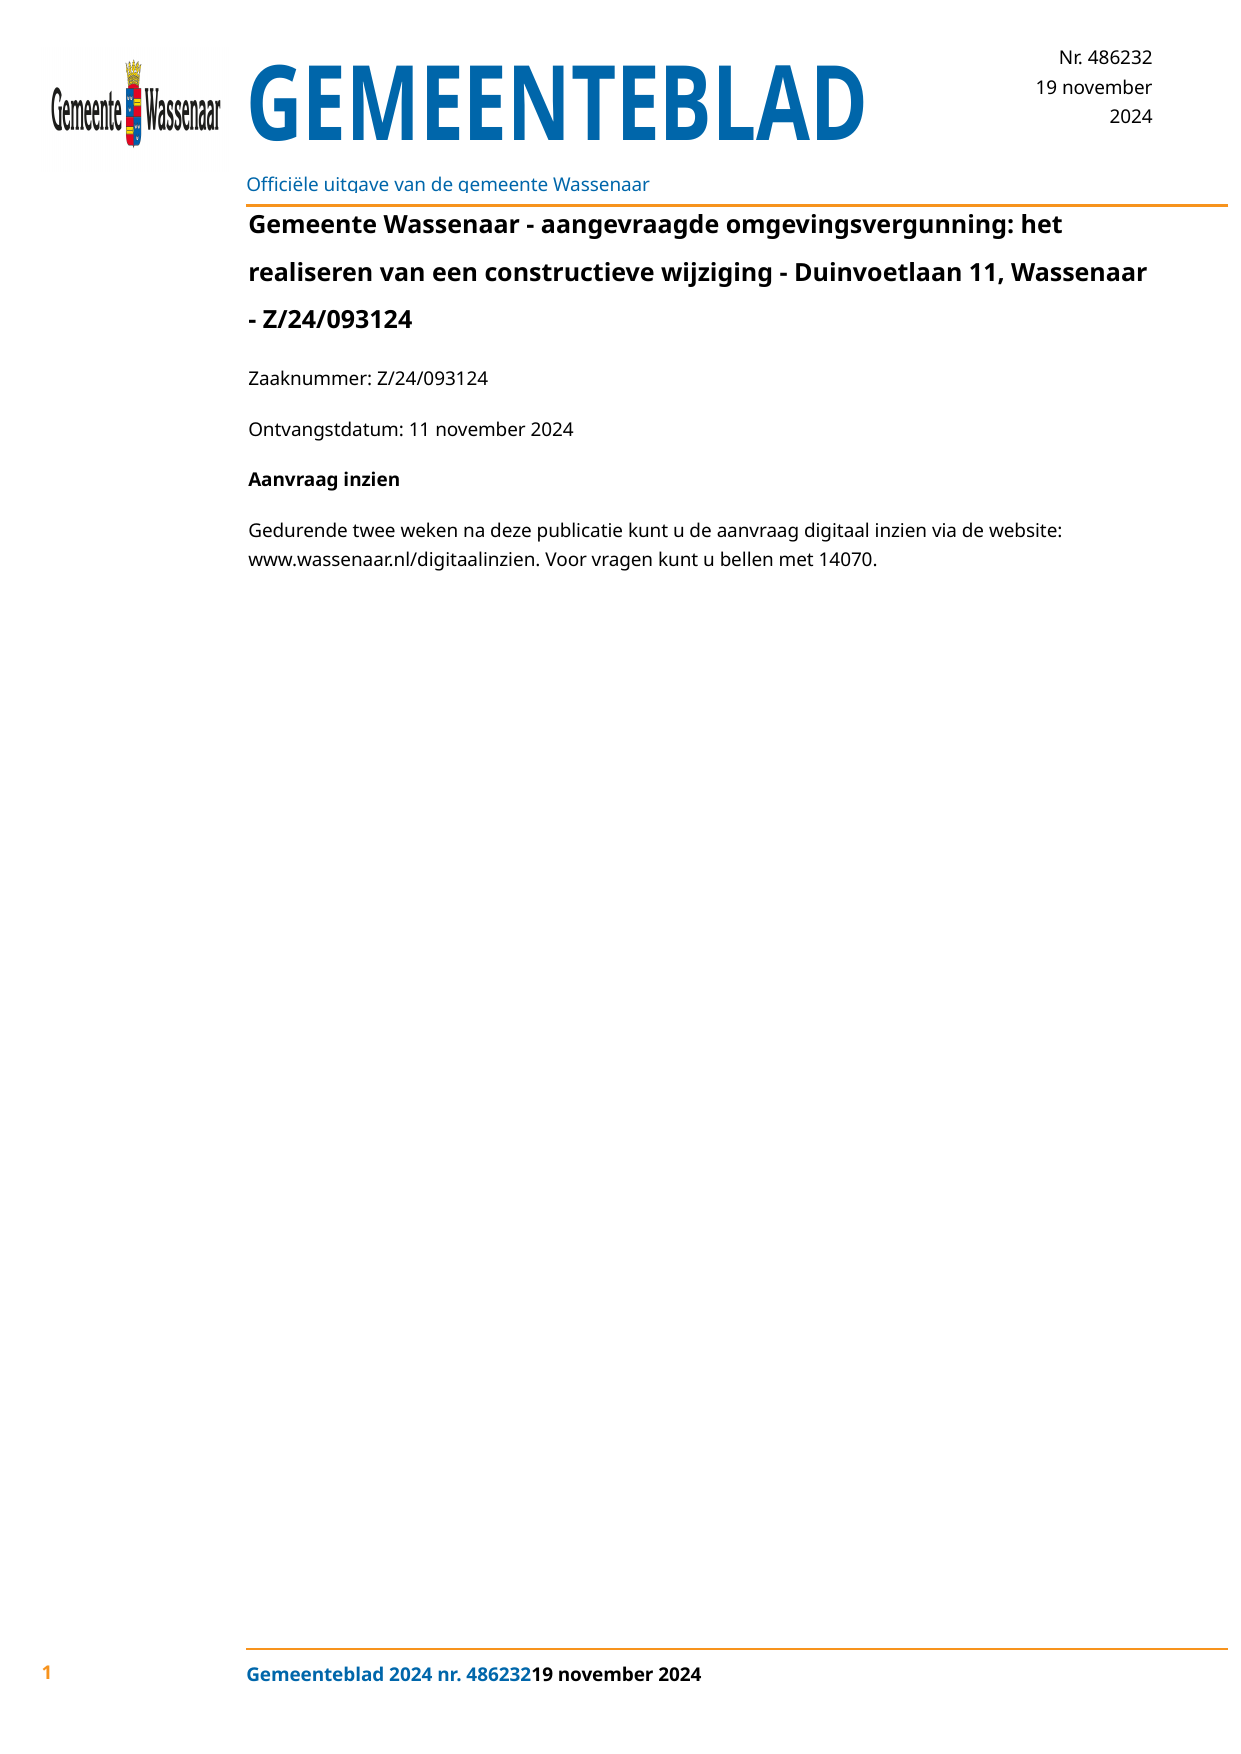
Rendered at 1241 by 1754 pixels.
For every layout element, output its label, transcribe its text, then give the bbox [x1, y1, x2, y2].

picture [41, 47, 231, 172]
text Gedurende twee weken na deze publicatie kunt u de aanvraag digitaal inzien via de website: www.wassenaar.nl/digitaalinzien. Voor vragen kunt u bellen met 14070. [248, 517, 1152, 572]
text Aanvraag inzien [248, 466, 1152, 492]
text Gemeente Wassenaar - aangevraagde omgevingsvergunning: het realiseren van een constructieve wijziging - Duinvoetlaan 11, Wassenaar - Z/24/093124 [248, 207, 1152, 336]
text Ontvangstdatum: 11 november 2024 [248, 416, 1152, 442]
text Zaaknummer: Z/24/093124 [248, 366, 1152, 391]
